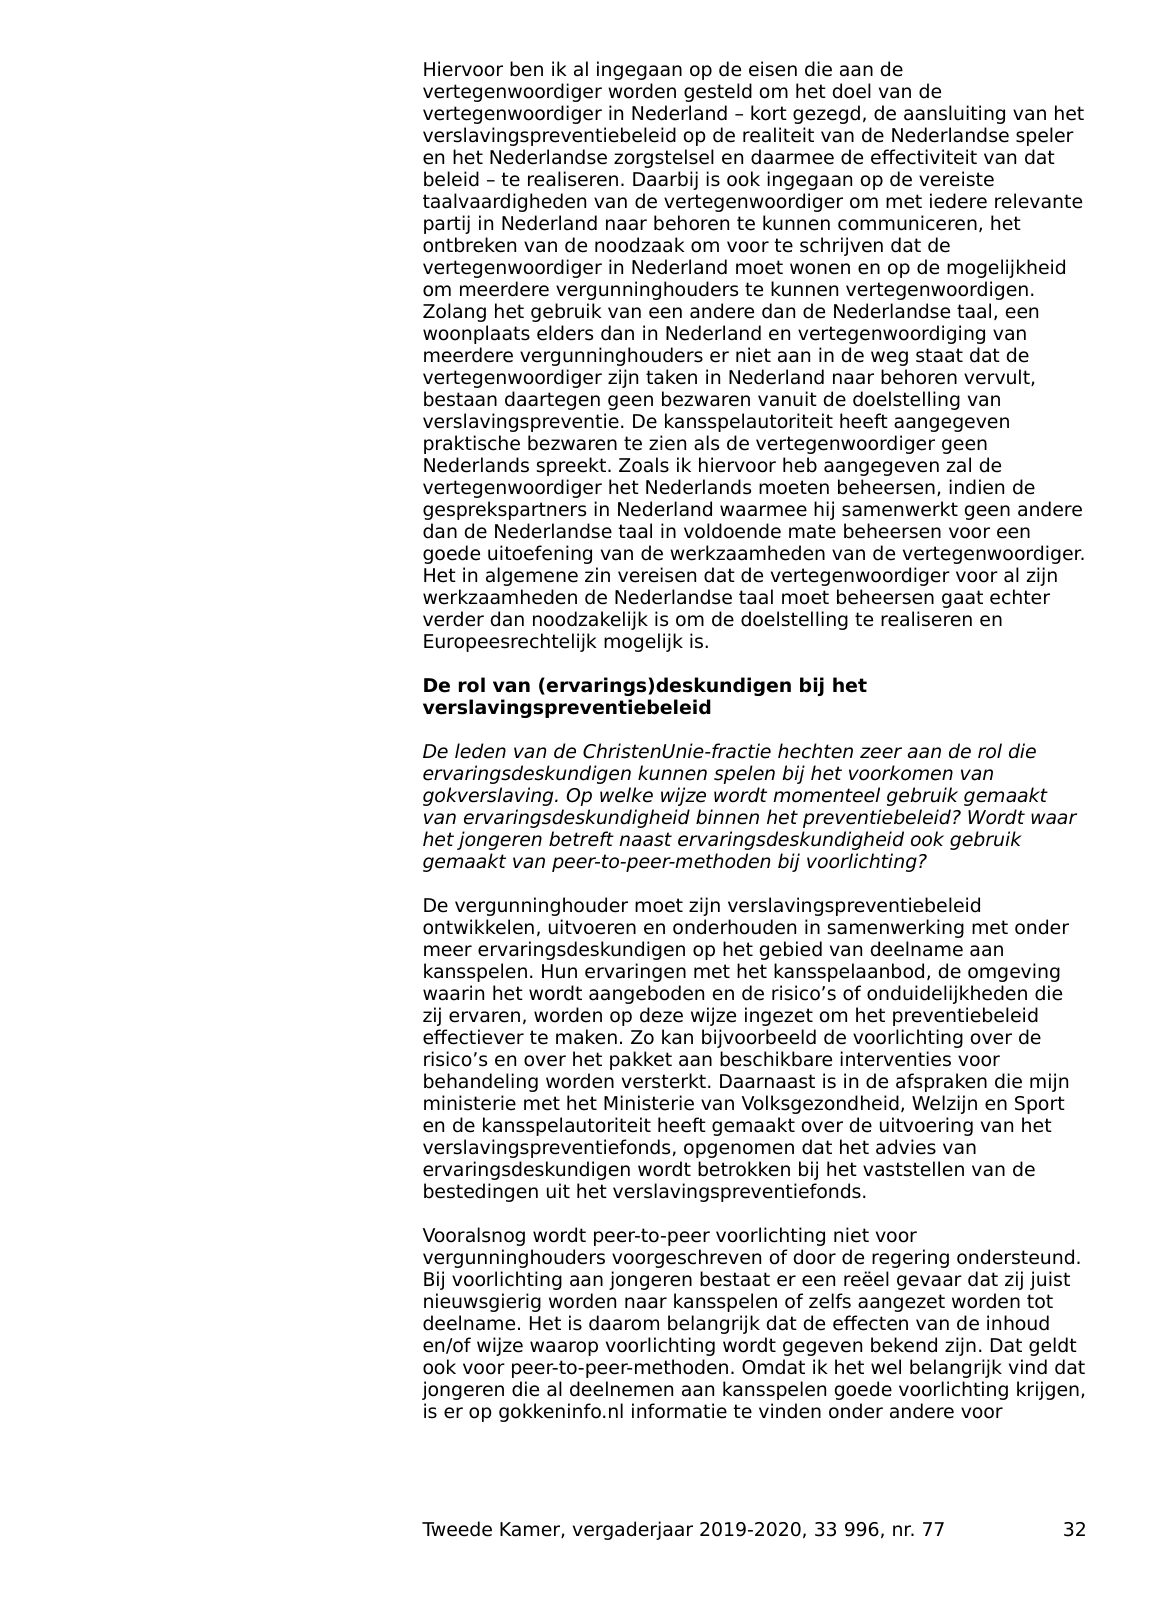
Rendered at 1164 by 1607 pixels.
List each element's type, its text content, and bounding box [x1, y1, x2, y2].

text De vergunninghouder moet zijn verslavingspreventiebeleid ontwikkelen, uitvoeren en onderhouden in samenwerking met onder meer ervaringsdeskundigen op het gebied van deelname aan kansspelen. Hun ervaringen met het kansspelaanbod, de omgeving waarin het wordt aangeboden en de risico’s of onduidelijkheden die zij ervaren, worden op deze wijze ingezet om het preventiebeleid effectiever te maken. Zo kan bijvoorbeeld de voorlichting over de risico’s en over het pakket aan beschikbare interventies voor behandeling worden versterkt. Daarnaast is in de afspraken die mijn ministerie met het Ministerie van Volksgezondheid, Welzijn en Sport en de kansspelautoriteit heeft gemaakt over de uitvoering van het verslavingspreventiefonds, opgenomen dat het advies van ervaringsdeskundigen wordt betrokken bij het vaststellen van de bestedingen uit het verslavingspreventiefonds. [422, 895, 1087, 1203]
text Vooralsnog wordt peer-to-peer voorlichting niet voor vergunninghouders voorgeschreven of door de regering ondersteund. Bij voorlichting aan jongeren bestaat er een reëel gevaar dat zij juist nieuwsgierig worden naar kansspelen of zelfs aangezet worden tot deelname. Het is daarom belangrijk dat de effecten van de inhoud en/of wijze waarop voorlichting wordt gegeven bekend zijn. Dat geldt ook voor peer-to-peer-methoden. Omdat ik het wel belangrijk vind dat jongeren die al deelnemen aan kansspelen goede voorlichting krijgen, is er op gokkeninfo.nl informatie te vinden onder andere voor [422, 1225, 1087, 1423]
text Hiervoor ben ik al ingegaan op de eisen die aan de vertegenwoordiger worden gesteld om het doel van de vertegenwoordiger in Nederland – kort gezegd, de aansluiting van het verslavingspreventiebeleid op de realiteit van de Nederlandse speler en het Nederlandse zorgstelsel en daarmee de effectiviteit van dat beleid – te realiseren. Daarbij is ook ingegaan op de vereiste taalvaardigheden van de vertegenwoordiger om met iedere relevante partij in Nederland naar behoren te kunnen communiceren, het ontbreken van de noodzaak om voor te schrijven dat de vertegenwoordiger in Nederland moet wonen en op de mogelijkheid om meerdere vergunninghouders te kunnen vertegenwoordigen. Zolang het gebruik van een andere dan de Nederlandse taal, een woonplaats elders dan in Nederland en vertegenwoordiging van meerdere vergunninghouders er niet aan in de weg staat dat de vertegenwoordiger zijn taken in Nederland naar behoren vervult, bestaan daartegen geen bezwaren vanuit de doelstelling van verslavingspreventie. De kansspelautoriteit heeft aangegeven praktische bezwaren te zien als de vertegenwoordiger geen Nederlands spreekt. Zoals ik hiervoor heb aangegeven zal de vertegenwoordiger het Nederlands moeten beheersen, indien de gesprekspartners in Nederland waarmee hij samenwerkt geen andere dan de Nederlandse taal in voldoende mate beheersen voor een goede uitoefening van de werkzaamheden van de vertegenwoordiger. Het in algemene zin vereisen dat de vertegenwoordiger voor al zijn werkzaamheden de Nederlandse taal moet beheersen gaat echter verder dan noodzakelijk is om de doelstelling te realiseren en Europeesrechtelijk mogelijk is. [422, 59, 1087, 652]
text De leden van de ChristenUnie-fractie hechten zeer aan de rol die ervaringsdeskundigen kunnen spelen bij het voorkomen van gokverslaving. Op welke wijze wordt momenteel gebruik gemaakt van ervaringsdeskundigheid binnen het preventiebeleid? Wordt waar het jongeren betreft naast ervaringsdeskundigheid ook gebruik gemaakt van peer-to-peer-methoden bij voorlichting? [422, 741, 1087, 873]
subtitle De rol van (ervarings)deskundigen bij het verslavingspreventiebeleid [422, 675, 1087, 719]
